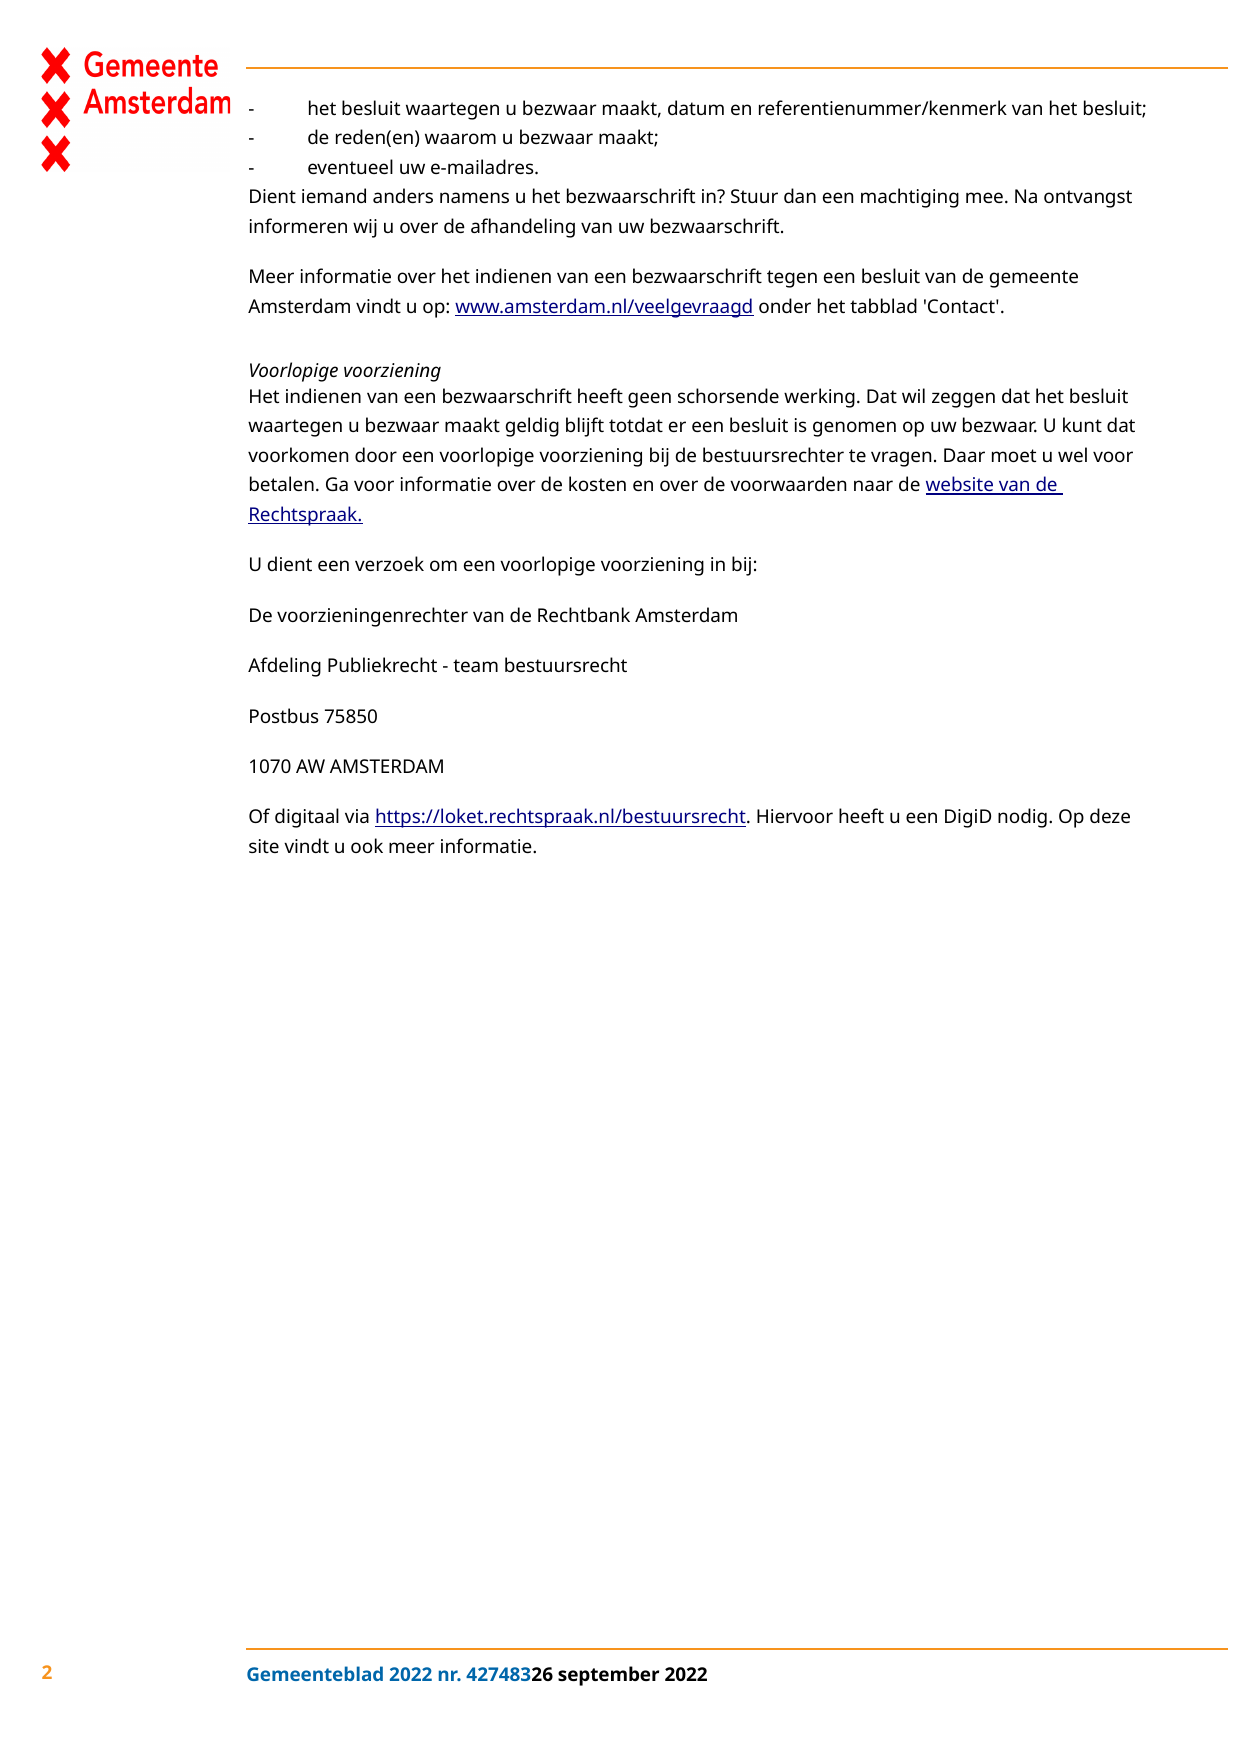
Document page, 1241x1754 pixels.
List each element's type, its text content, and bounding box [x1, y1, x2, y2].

text De voorzieningenrechter van de Rechtbank Amsterdam [248, 602, 1152, 628]
text Voorlopige voorziening [248, 357, 1152, 383]
picture [41, 47, 231, 172]
text U dient een verzoek om een voorlopige voorziening in bij: [248, 552, 1152, 577]
list de reden(en) waarom u bezwaar maakt; [248, 124, 1152, 150]
list het besluit waartegen u bezwaar maakt, datum en referentienummer/kenmerk van het besluit; [248, 95, 1152, 121]
text Meer informatie over het indienen van een bezwaarschrift tegen een besluit van de gemeente Amsterdam vindt u op: www.amsterdam.nl/veelgevraagd onder het tabblad 'Contact'. [248, 263, 1152, 319]
list eventueel uw e-mailadres. [248, 154, 1152, 180]
text Postbus 75850 [248, 703, 1152, 728]
text 1070 AW AMSTERDAM [248, 753, 1152, 779]
text Dient iemand anders namens u het bezwaarschrift in? Stuur dan een machtiging mee. Na ontvangst informeren wij u over de afhandeling van uw bezwaarschrift. [248, 183, 1152, 239]
text Of digitaal via https://loket.rechtspraak.nl/bestuursrecht. Hiervoor heeft u een DigiD nodig. Op deze site vindt u ook meer informatie. [248, 804, 1152, 859]
text Het indienen van een bezwaarschrift heeft geen schorsende werking. Dat wil zeggen dat het besluit waartegen u bezwaar maakt geldig blijft totdat er een besluit is genomen op uw bezwaar. U kunt dat voorkomen door een voorlopige voorziening bij de bestuursrechter te vragen. Daar moet u wel voor betalen. Ga voor informatie over de kosten en over de voorwaarden naar de website van de Rechtspraak. [248, 383, 1152, 527]
text Afdeling Publiekrecht - team bestuursrecht [248, 652, 1152, 678]
